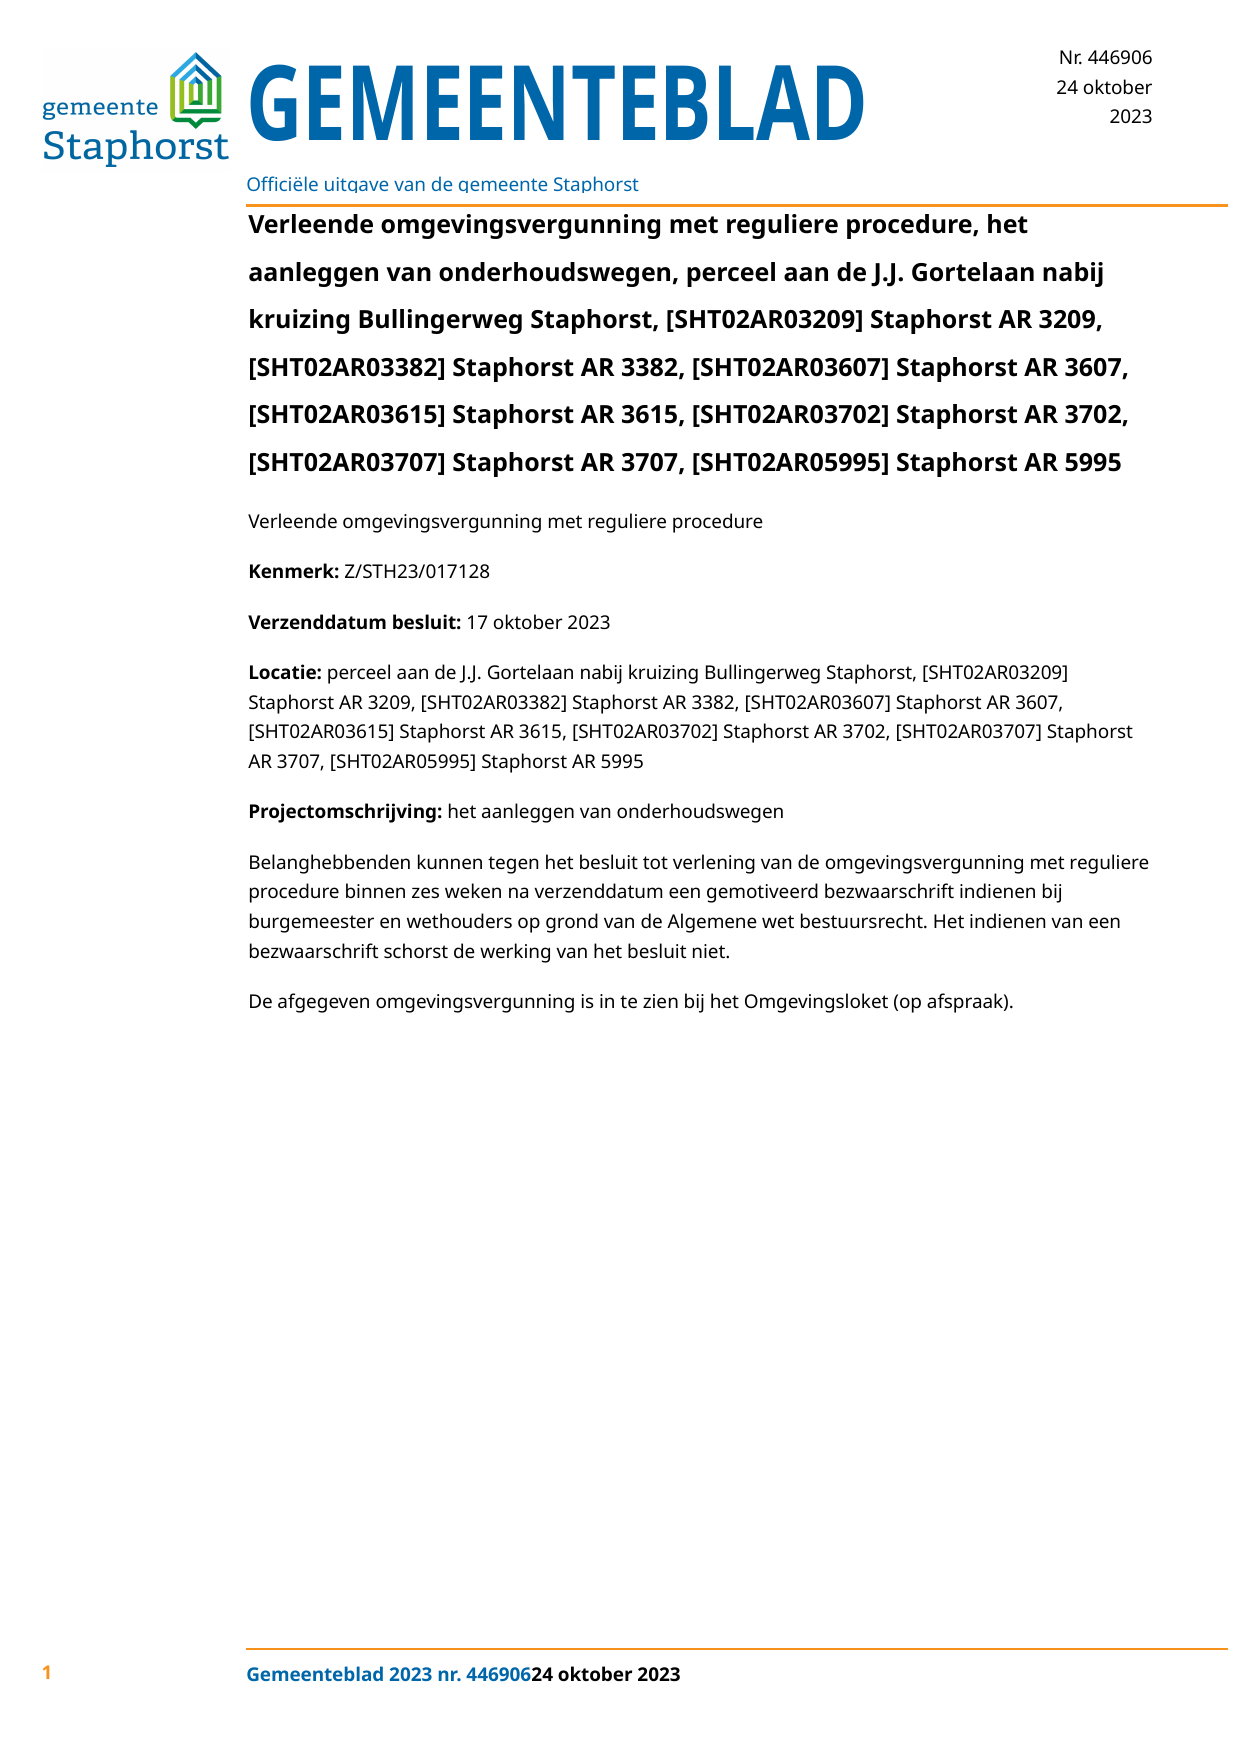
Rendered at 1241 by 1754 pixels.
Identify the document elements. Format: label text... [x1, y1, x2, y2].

text Belanghebbenden kunnen tegen het besluit tot verlening van de omgevingsvergunning met reguliere procedure binnen zes weken na verzenddatum een gemotiveerd bezwaarschrift indienen bij burgemeester en wethouders op grond van de Algemene wet bestuursrecht. Het indienen van een bezwaarschrift schorst de werking van het besluit niet. [248, 849, 1152, 964]
text Verleende omgevingsvergunning met reguliere procedure, het aanleggen van onderhoudswegen, perceel aan de J.J. Gortelaan nabij kruizing Bullingerweg Staphorst, [SHT02AR03209] Staphorst AR 3209, [SHT02AR03382] Staphorst AR 3382, [SHT02AR03607] Staphorst AR 3607, [SHT02AR03615] Staphorst AR 3615, [SHT02AR03702] Staphorst AR 3702, [SHT02AR03707] Staphorst AR 3707, [SHT02AR05995] Staphorst AR 5995 [248, 207, 1152, 479]
text Verzenddatum besluit: 17 oktober 2023 [248, 609, 1152, 635]
text Projectomschrijving: het aanleggen van onderhoudswegen [248, 799, 1152, 824]
text Verleende omgevingsvergunning met reguliere procedure [248, 508, 1152, 534]
text De afgegeven omgevingsvergunning is in te zien bij het Omgevingsloket (op afspraak). [248, 988, 1152, 1014]
text Kenmerk: Z/STH23/017128 [248, 559, 1152, 584]
text Locatie: perceel aan de J.J. Gortelaan nabij kruizing Bullingerweg Staphorst, [SHT02AR03209] Staphorst AR 3209, [SHT02AR03382] Staphorst AR 3382, [SHT02AR03607] Staphorst AR 3607, [SHT02AR03615] Staphorst AR 3615, [SHT02AR03702] Staphorst AR 3702, [SHT02AR03707] Staphorst AR 3707, [SHT02AR05995] Staphorst AR 5995 [248, 659, 1152, 774]
picture [41, 47, 231, 172]
